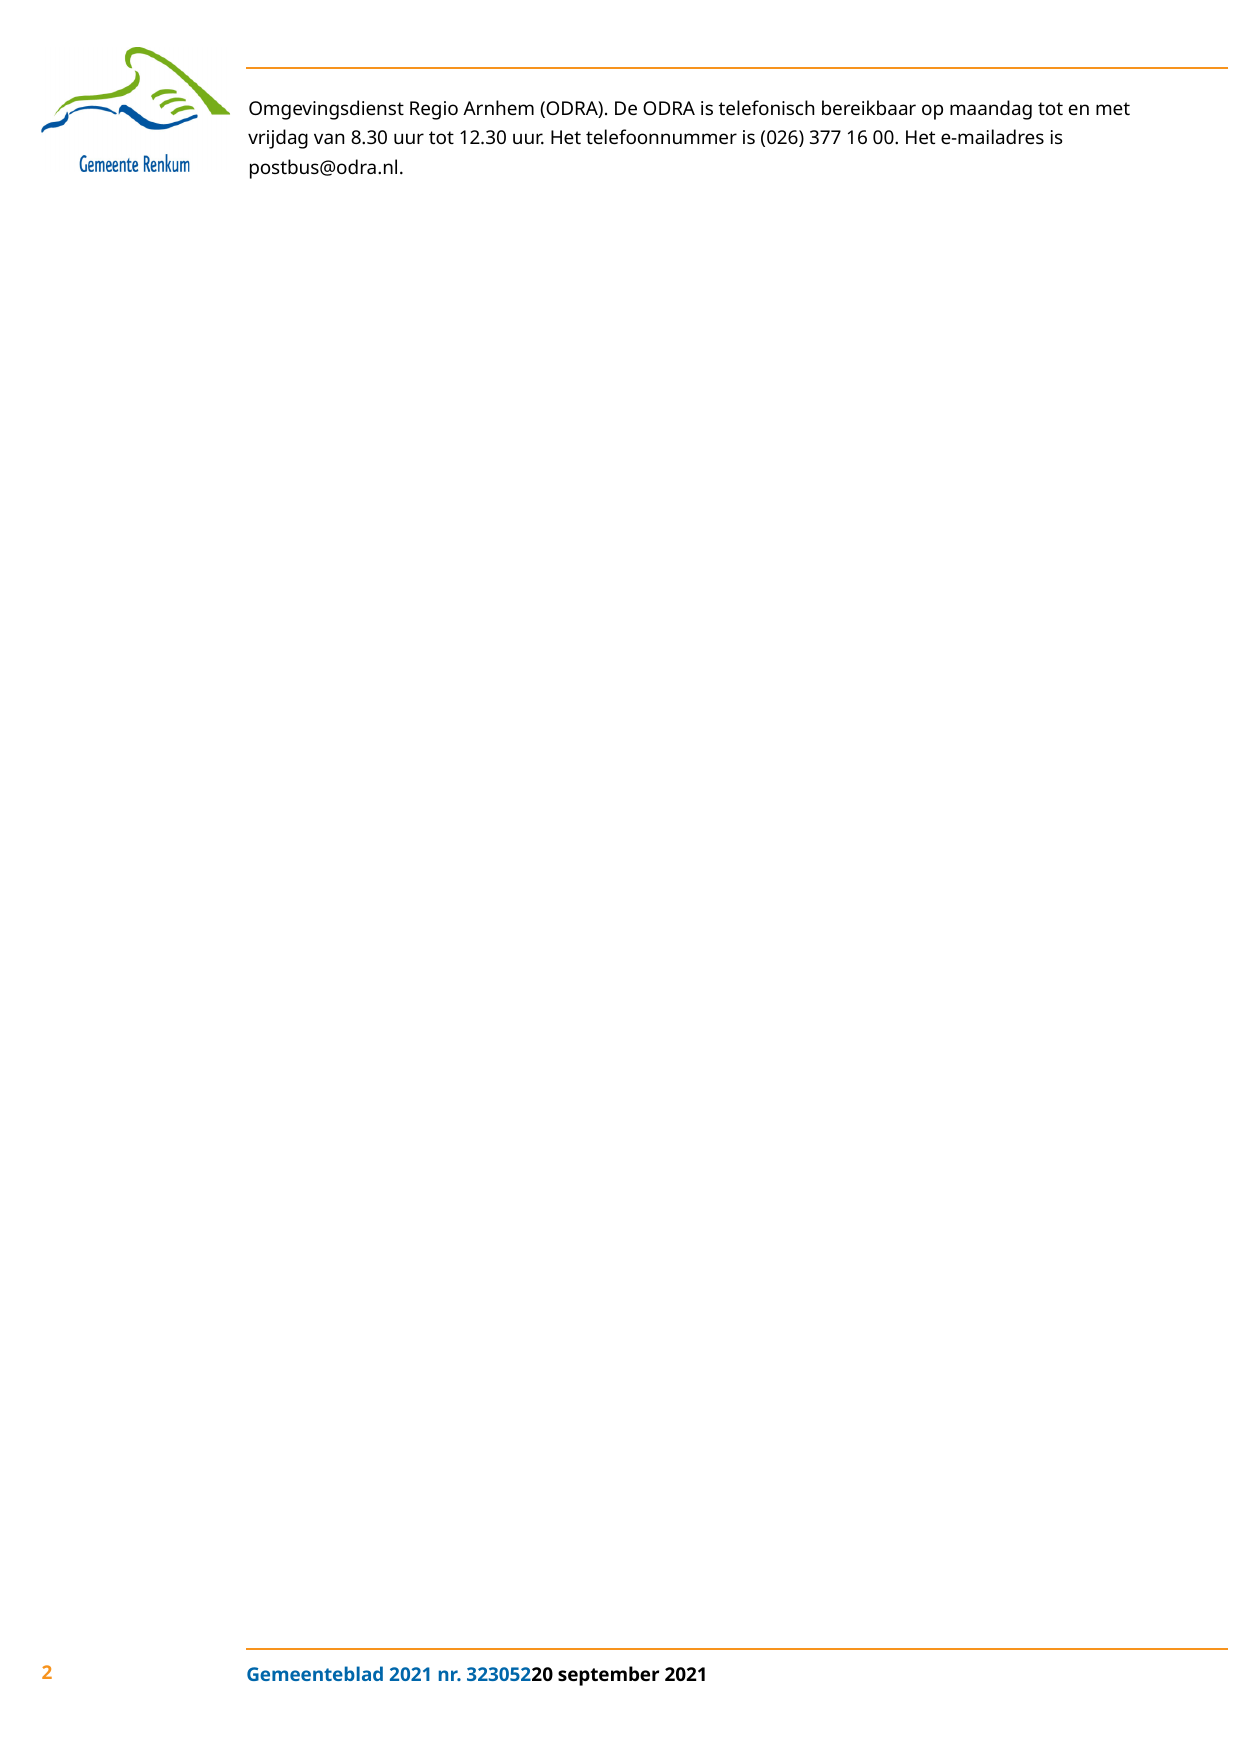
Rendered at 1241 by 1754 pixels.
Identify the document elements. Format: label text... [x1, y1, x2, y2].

picture [41, 47, 231, 172]
text Omgevingsdienst Regio Arnhem (ODRA). De ODRA is telefonisch bereikbaar op maandag tot en met vrijdag van 8.30 uur tot 12.30 uur. Het telefoonnummer is (026) 377 16 00. Het e-mailadres is postbus@odra.nl. [248, 95, 1152, 180]
